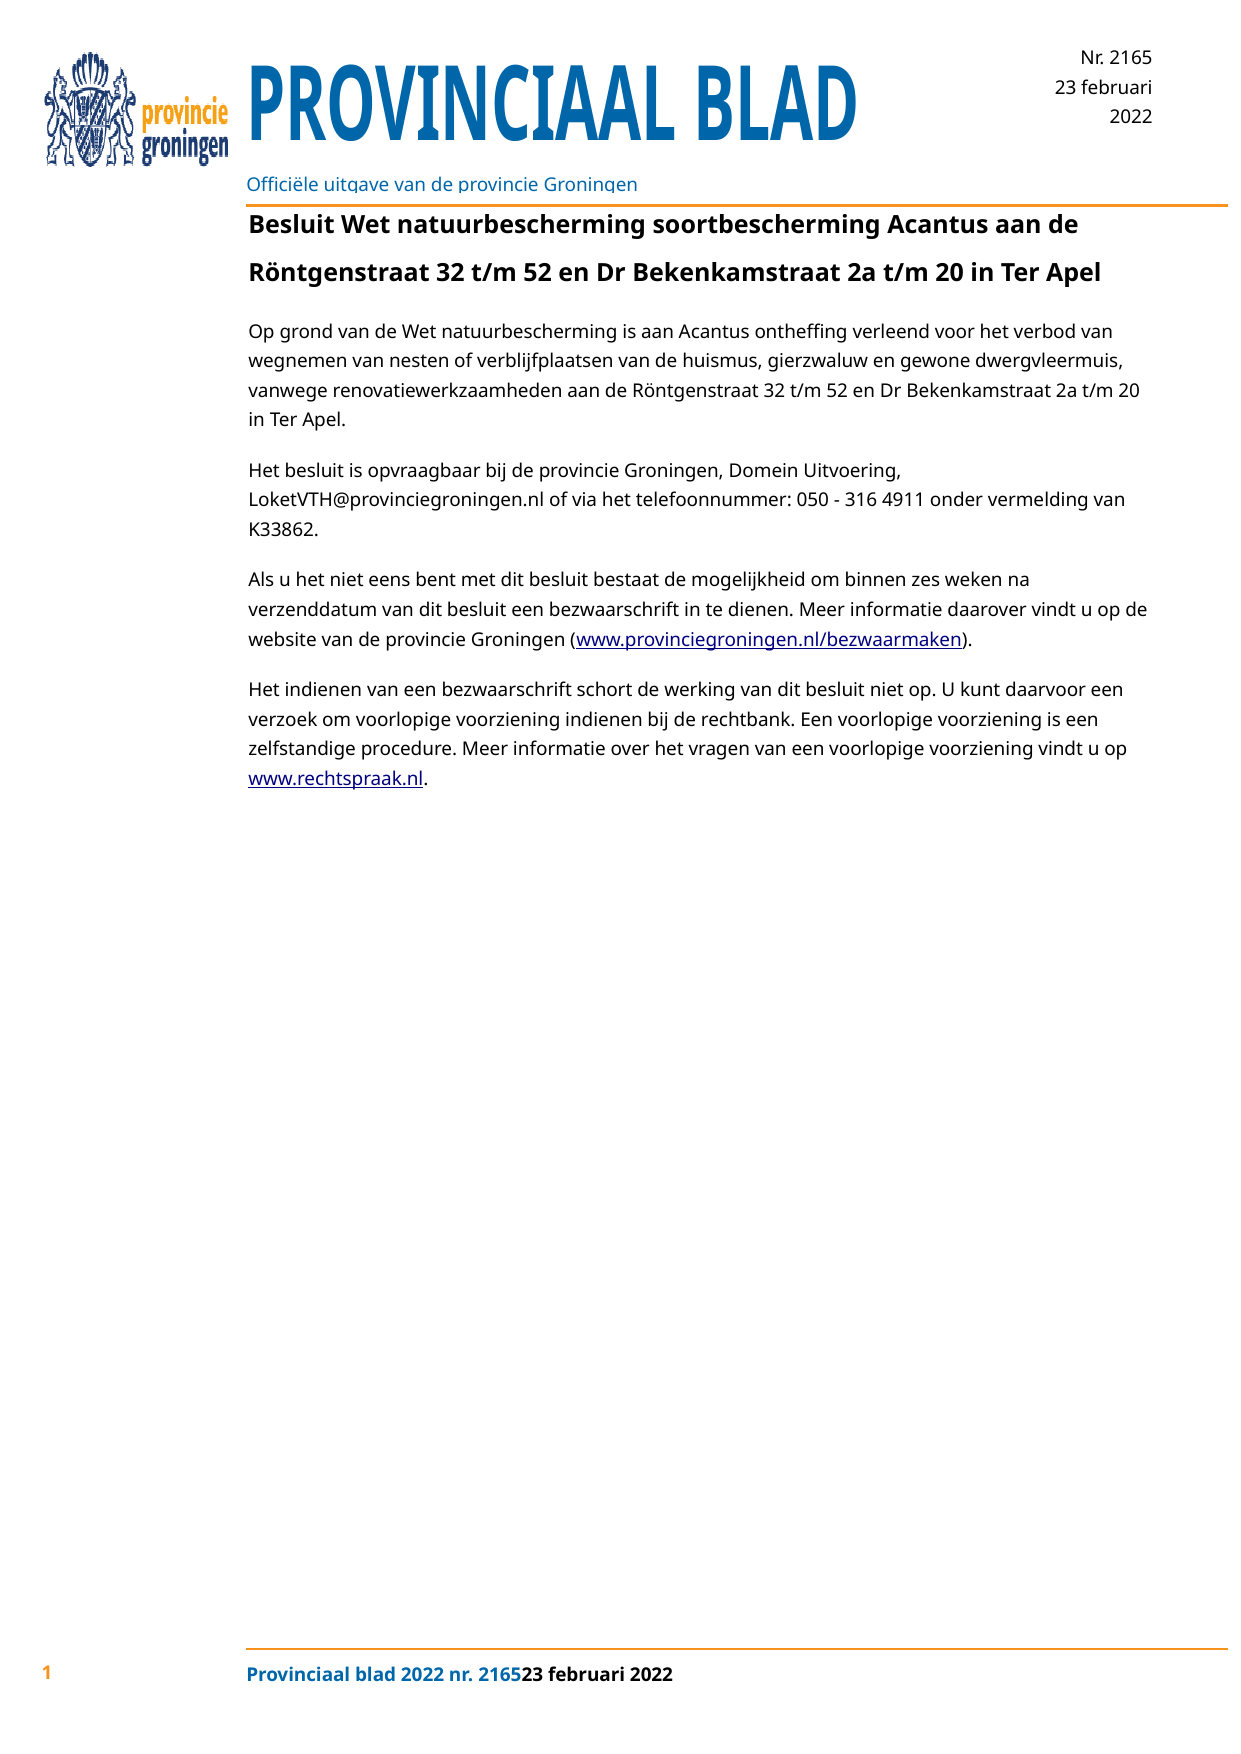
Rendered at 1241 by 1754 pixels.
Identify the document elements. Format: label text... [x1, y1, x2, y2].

text Het indienen van een bezwaarschrift schort de werking van dit besluit niet op. U kunt daarvoor een verzoek om voorlopige voorziening indienen bij de rechtbank. Een voorlopige voorziening is een zelfstandige procedure. Meer informatie over het vragen van een voorlopige voorziening vindt u op www.rechtspraak.nl. [248, 676, 1152, 791]
text Als u het niet eens bent met dit besluit bestaat de mogelijkheid om binnen zes weken na verzenddatum van dit besluit een bezwaarschrift in te dienen. Meer informatie daarover vindt u op de website van de provincie Groningen (www.provinciegroningen.nl/bezwaarmaken). [248, 567, 1152, 652]
text Op grond van de Wet natuurbescherming is aan Acantus ontheffing verleend voor het verbod van wegnemen van nesten of verblijfplaatsen van de huismus, gierzwaluw en gewone dwergvleermuis, vanwege renovatiewerkzaamheden aan de Röntgenstraat 32 t/m 52 en Dr Bekenkamstraat 2a t/m 20 in Ter Apel. [248, 318, 1152, 432]
picture [41, 47, 231, 172]
text Besluit Wet natuurbescherming soortbescherming Acantus aan de Röntgenstraat 32 t/m 52 en Dr Bekenkamstraat 2a t/m 20 in Ter Apel [248, 207, 1152, 288]
text Het besluit is opvraagbaar bij de provincie Groningen, Domein Uitvoering, LoketVTH@provinciegroningen.nl of via het telefoonnummer: 050 - 316 4911 onder vermelding van K33862. [248, 457, 1152, 542]
